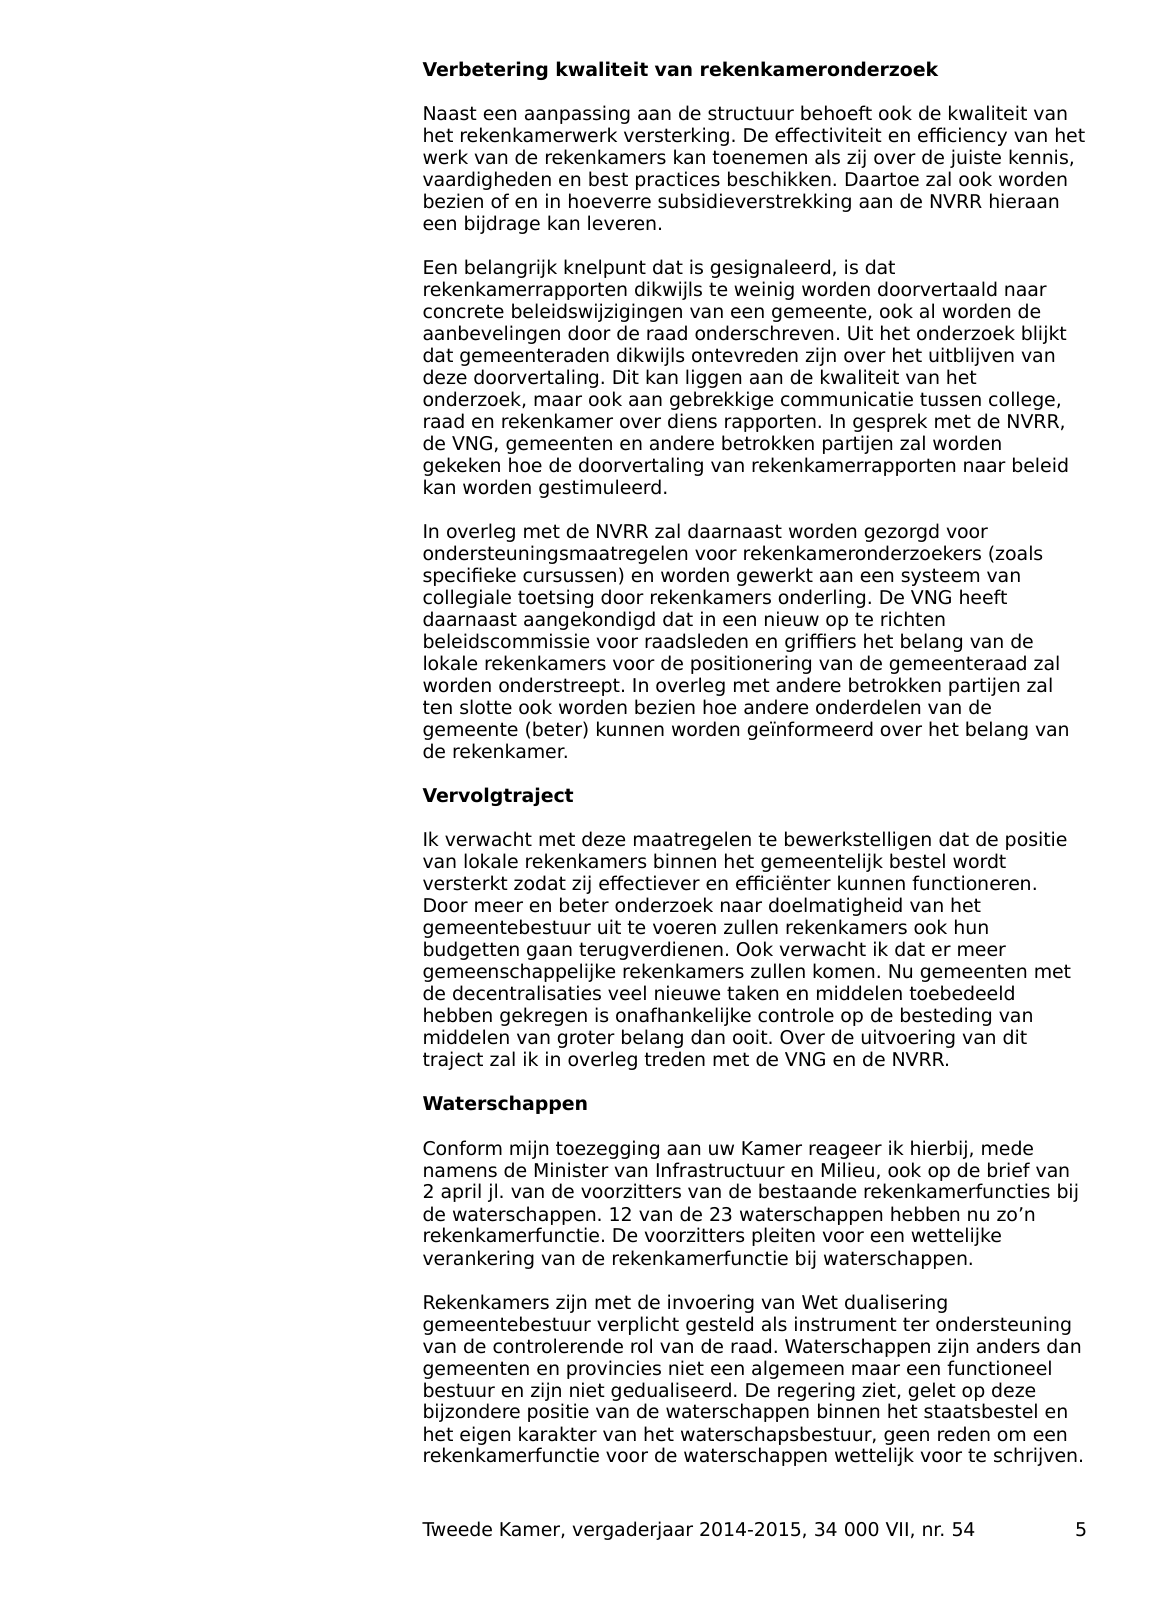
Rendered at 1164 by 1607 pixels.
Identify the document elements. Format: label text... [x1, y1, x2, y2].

subtitle Verbetering kwaliteit van rekenkameronderzoek [422, 59, 1087, 81]
text Naast een aanpassing aan de structuur behoeft ook de kwaliteit van het rekenkamerwerk versterking. De effectiviteit en efficiency van het werk van de rekenkamers kan toenemen als zij over de juiste kennis, vaardigheden en best practices beschikken. Daartoe zal ook worden bezien of en in hoeverre subsidieverstrekking aan de NVRR hieraan een bijdrage kan leveren. [422, 103, 1087, 235]
subtitle Vervolgtraject [422, 785, 1087, 807]
text In overleg met de NVRR zal daarnaast worden gezorgd voor ondersteuningsmaatregelen voor rekenkameronderzoekers (zoals specifieke cursussen) en worden gewerkt aan een systeem van collegiale toetsing door rekenkamers onderling. De VNG heeft daarnaast aangekondigd dat in een nieuw op te richten beleidscommissie voor raadsleden en griffiers het belang van de lokale rekenkamers voor de positionering van de gemeenteraad zal worden onderstreept. In overleg met andere betrokken partijen zal ten slotte ook worden bezien hoe andere onderdelen van de gemeente (beter) kunnen worden geïnformeerd over het belang van de rekenkamer. [422, 521, 1087, 763]
subtitle Waterschappen [422, 1093, 1087, 1115]
text Ik verwacht met deze maatregelen te bewerkstelligen dat de positie van lokale rekenkamers binnen het gemeentelijk bestel wordt versterkt zodat zij effectiever en efficiënter kunnen functioneren. Door meer en beter onderzoek naar doelmatigheid van het gemeentebestuur uit te voeren zullen rekenkamers ook hun budgetten gaan terugverdienen. Ook verwacht ik dat er meer gemeenschappelijke rekenkamers zullen komen. Nu gemeenten met de decentralisaties veel nieuwe taken en middelen toebedeeld hebben gekregen is onafhankelijke controle op de besteding van middelen van groter belang dan ooit. Over de uitvoering van dit traject zal ik in overleg treden met de VNG en de NVRR. [422, 829, 1087, 1071]
text Conform mijn toezegging aan uw Kamer reageer ik hierbij, mede namens de Minister van Infrastructuur en Milieu, ook op de brief van 2 april jl. van de voorzitters van de bestaande rekenkamerfuncties bij de waterschappen. 12 van de 23 waterschappen hebben nu zo’n rekenkamerfunctie. De voorzitters pleiten voor een wettelijke verankering van de rekenkamerfunctie bij waterschappen. [422, 1137, 1087, 1269]
text Rekenkamers zijn met de invoering van Wet dualisering gemeentebestuur verplicht gesteld als instrument ter ondersteuning van de controlerende rol van de raad. Waterschappen zijn anders dan gemeenten en provincies niet een algemeen maar een functioneel bestuur en zijn niet gedualiseerd. De regering ziet, gelet op deze bijzondere positie van de waterschappen binnen het staatsbestel en het eigen karakter van het waterschapsbestuur, geen reden om een rekenkamerfunctie voor de waterschappen wettelijk voor te schrijven. [422, 1292, 1087, 1467]
text Een belangrijk knelpunt dat is gesignaleerd, is dat rekenkamerrapporten dikwijls te weinig worden doorvertaald naar concrete beleidswijzigingen van een gemeente, ook al worden de aanbevelingen door de raad onderschreven. Uit het onderzoek blijkt dat gemeenteraden dikwijls ontevreden zijn over het uitblijven van deze doorvertaling. Dit kan liggen aan de kwaliteit van het onderzoek, maar ook aan gebrekkige communicatie tussen college, raad en rekenkamer over diens rapporten. In gesprek met de NVRR, de VNG, gemeenten en andere betrokken partijen zal worden gekeken hoe de doorvertaling van rekenkamerrapporten naar beleid kan worden gestimuleerd. [422, 257, 1087, 499]
